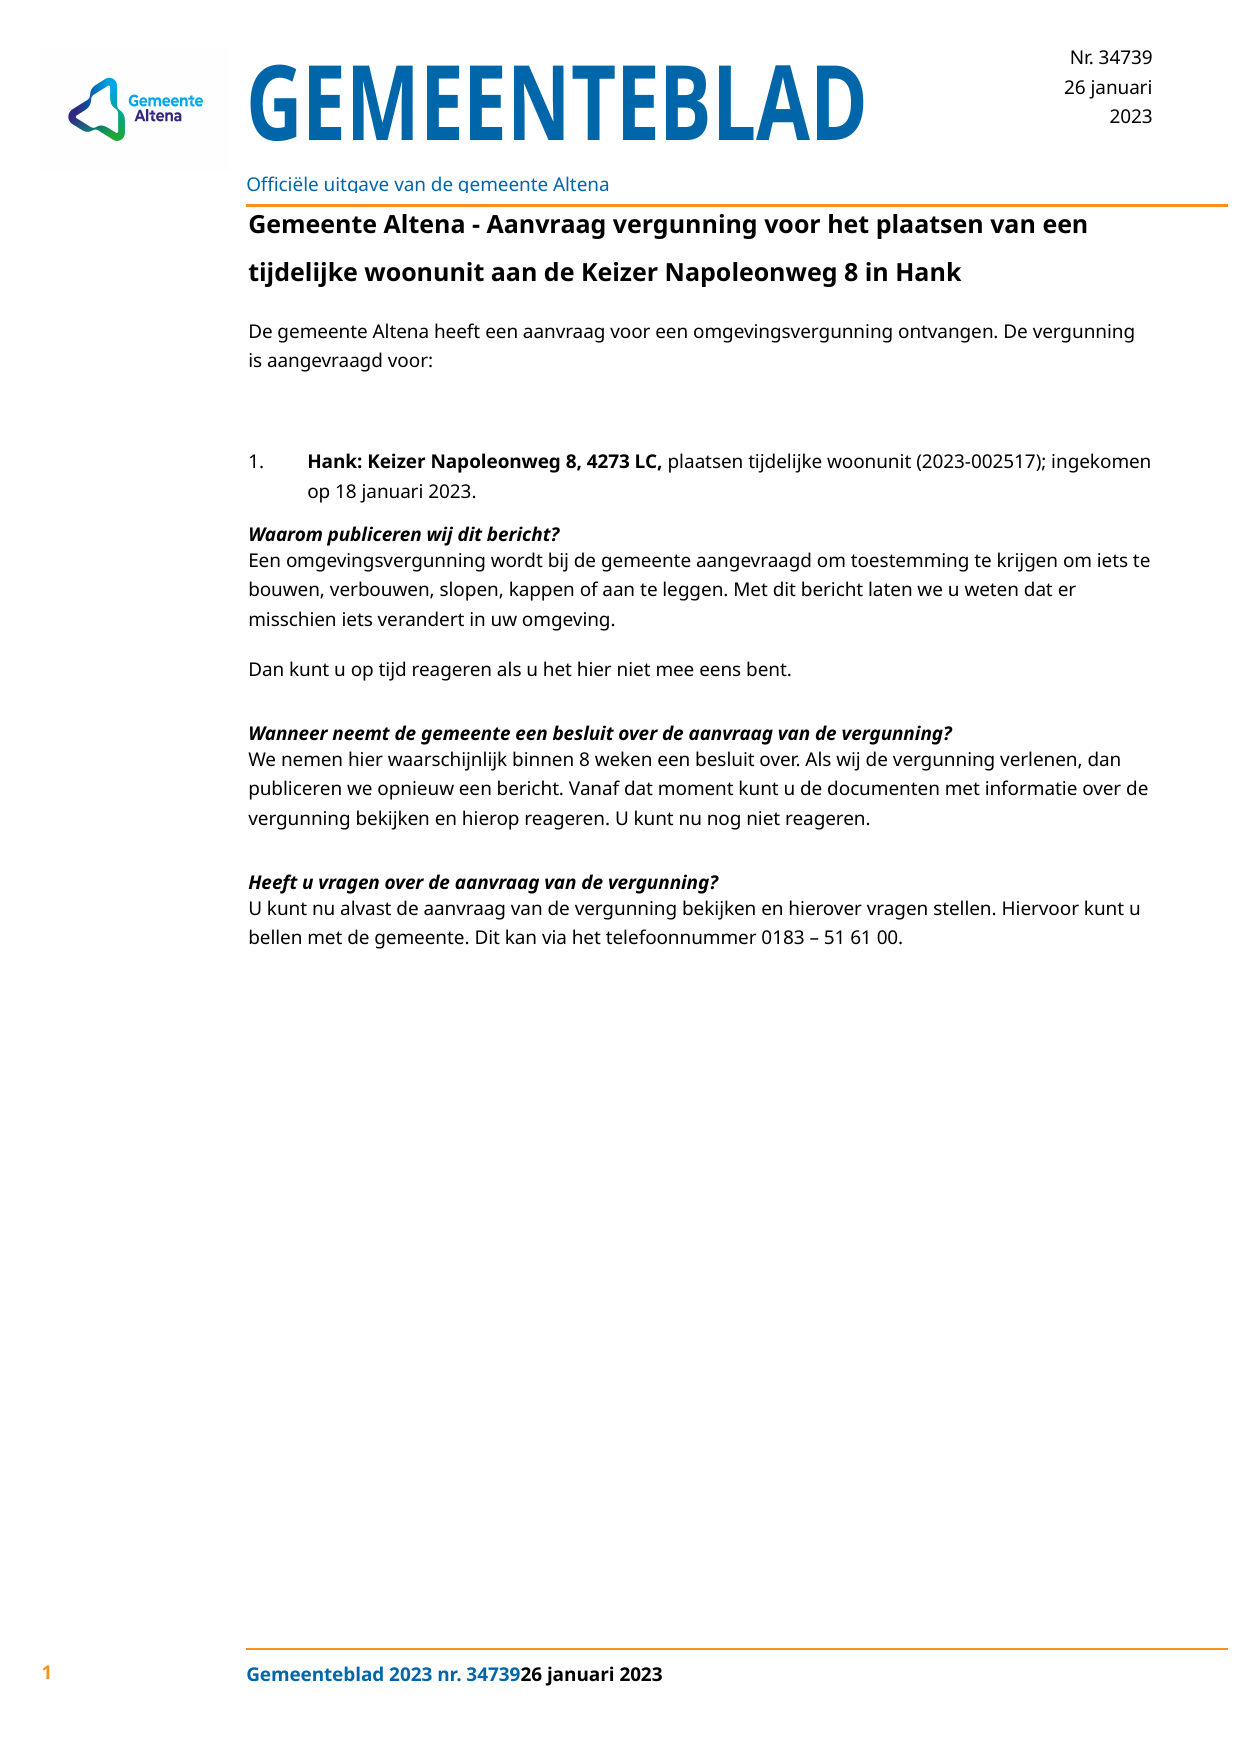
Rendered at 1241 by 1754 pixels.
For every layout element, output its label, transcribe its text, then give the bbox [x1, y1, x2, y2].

picture [41, 47, 231, 172]
text Wanneer neemt de gemeente een besluit over de aanvraag van de vergunning? [248, 720, 1152, 746]
text Een omgevingsvergunning wordt bij de gemeente aangevraagd om toestemming te krijgen om iets te bouwen, verbouwen, slopen, kappen of aan te leggen. Met dit bericht laten we u weten dat er misschien iets verandert in uw omgeving. [248, 547, 1152, 632]
text De gemeente Altena heeft een aanvraag voor een omgevingsvergunning ontvangen. De vergunning is aangevraagd voor: [248, 318, 1152, 373]
text Heeft u vragen over de aanvraag van de vergunning? [248, 869, 1152, 895]
list Hank: Keizer Napoleonweg 8, 4273 LC, plaatsen tijdelijke woonunit (2023-002517); ingekomen op 18 januari 2023. [248, 448, 1152, 504]
text Waarom publiceren wij dit bericht? [248, 521, 1152, 547]
text Gemeente Altena - Aanvraag vergunning voor het plaatsen van een tijdelijke woonunit aan de Keizer Napoleonweg 8 in Hank [248, 207, 1152, 288]
text Dan kunt u op tijd reageren als u het hier niet mee eens bent. [248, 656, 1152, 682]
text U kunt nu alvast de aanvraag van de vergunning bekijken en hierover vragen stellen. Hiervoor kunt u bellen met de gemeente. Dit kan via het telefoonnummer 0183 – 51 61 00. [248, 895, 1152, 950]
text We nemen hier waarschijnlijk binnen 8 weken een besluit over. Als wij de vergunning verlenen, dan publiceren we opnieuw een bericht. Vanaf dat moment kunt u de documenten met informatie over de vergunning bekijken en hierop reageren. U kunt nu nog niet reageren. [248, 746, 1152, 831]
